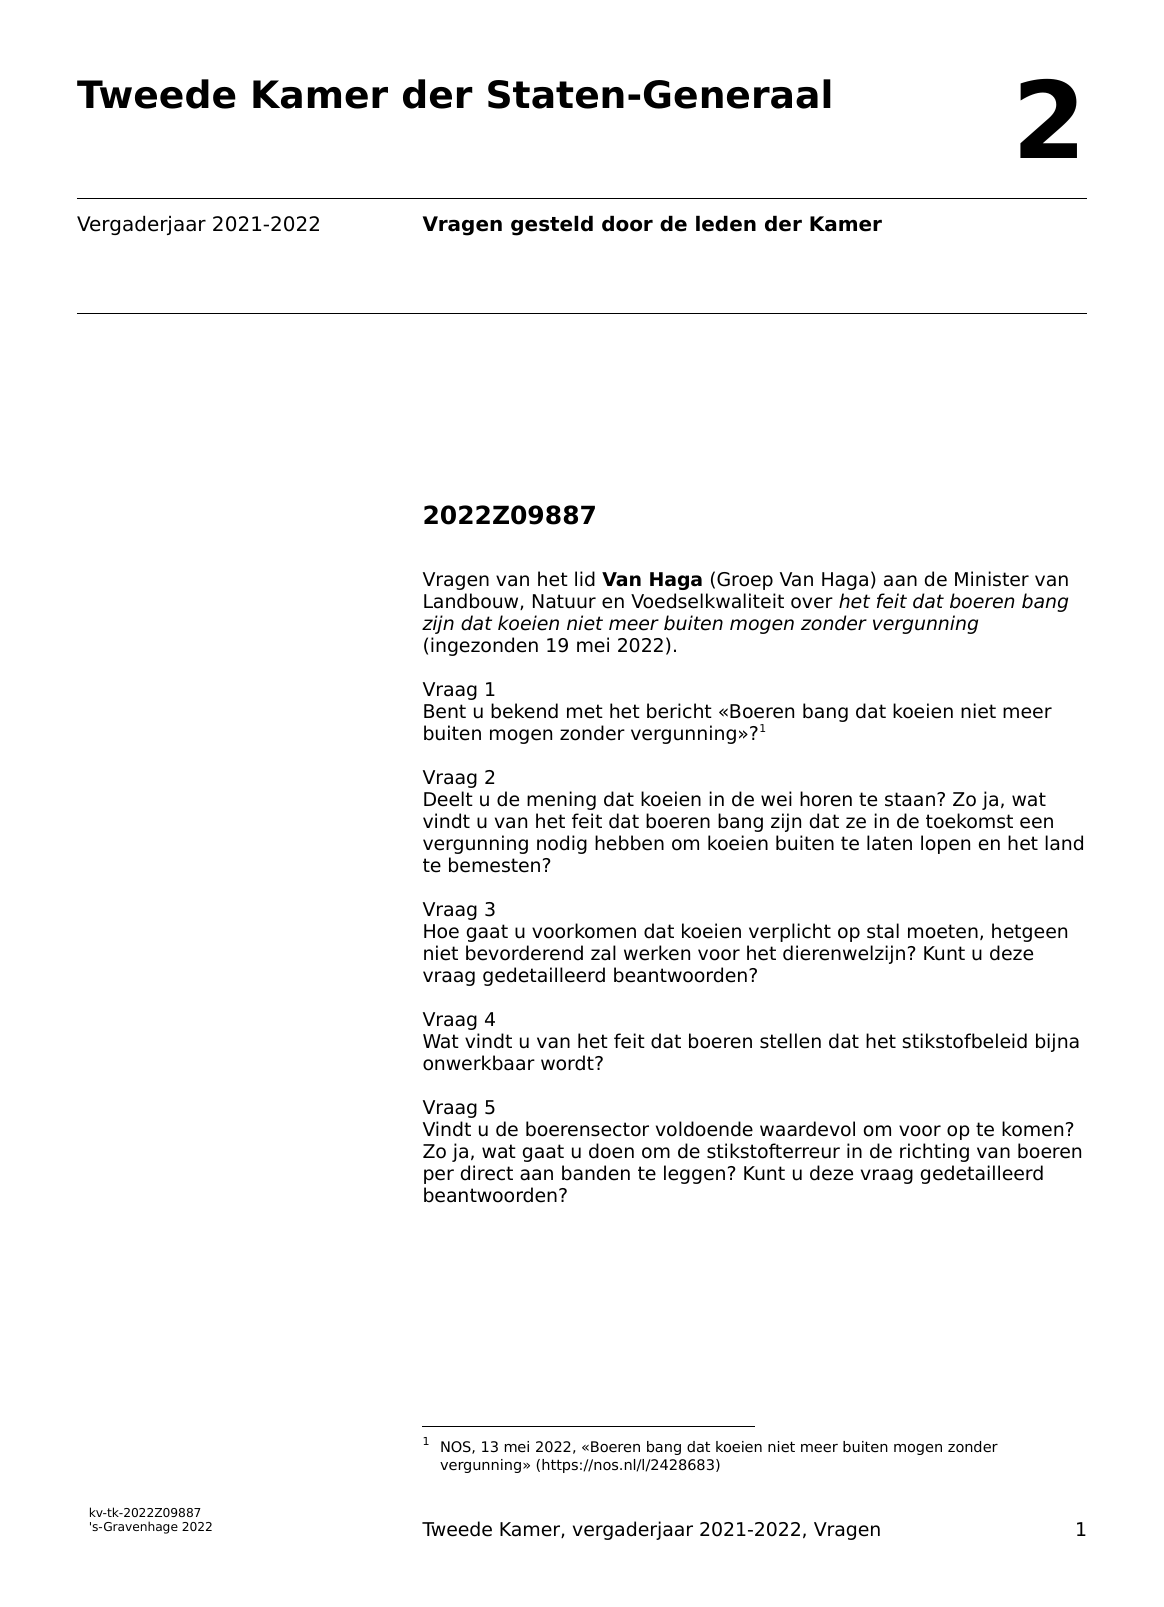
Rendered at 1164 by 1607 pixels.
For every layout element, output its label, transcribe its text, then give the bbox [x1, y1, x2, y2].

text Vraag 1 [422, 679, 1087, 701]
text Vraag 3 [422, 899, 1087, 921]
table_header 2 [886, 59, 1087, 198]
text NOS, 13 mei 2022, «Boeren bang dat koeien niet meer buiten mogen zonder vergunning» (https://nos.nl/l/2428683) [422, 1435, 1087, 1474]
text Vraag 5 [422, 1097, 1087, 1119]
text Wat vindt u van het feit dat boeren stellen dat het stikstofbeleid bijna onwerkbaar wordt? [422, 1031, 1087, 1075]
text Vraag 2 [422, 767, 1087, 789]
table_header Tweede Kamer der Staten-Generaal [77, 59, 886, 198]
table_cell Vergaderjaar 2021-2022 [77, 199, 422, 313]
text Vraag 4 [422, 1009, 1087, 1031]
text Vindt u de boerensector voldoende waardevol om voor op te komen? Zo ja, wat gaat u doen om de stikstofterreur in de richting van boeren per direct aan banden te leggen? Kunt u deze vraag gedetailleerd beantwoorden? [422, 1119, 1087, 1207]
table_cell Vragen gesteld door de leden der Kamer [422, 199, 1087, 313]
text Bent u bekend met het bericht «Boeren bang dat koeien niet meer buiten mogen zonder vergunning»? [422, 701, 1087, 745]
text Deelt u de mening dat koeien in de wei horen te staan? Zo ja, wat vindt u van het feit dat boeren bang zijn dat ze in de toekomst een vergunning nodig hebben om koeien buiten te laten lopen en het land te bemesten? [422, 789, 1087, 877]
text kv-tk-2022Z09887 [88, 1506, 323, 1520]
text Hoe gaat u voorkomen dat koeien verplicht op stal moeten, hetgeen niet bevorderend zal werken voor het dierenwelzijn? Kunt u deze vraag gedetailleerd beantwoorden? [422, 921, 1087, 987]
text 2022Z09887 [422, 501, 1087, 531]
text Vragen van het lid Van Haga (Groep Van Haga) aan de Minister van Landbouw, Natuur en Voedselkwaliteit over het feit dat boeren bang zijn dat koeien niet meer buiten mogen zonder vergunning (ingezonden 19 mei 2022). [422, 569, 1087, 657]
text 's-Gravenhage 2022 [88, 1520, 323, 1534]
